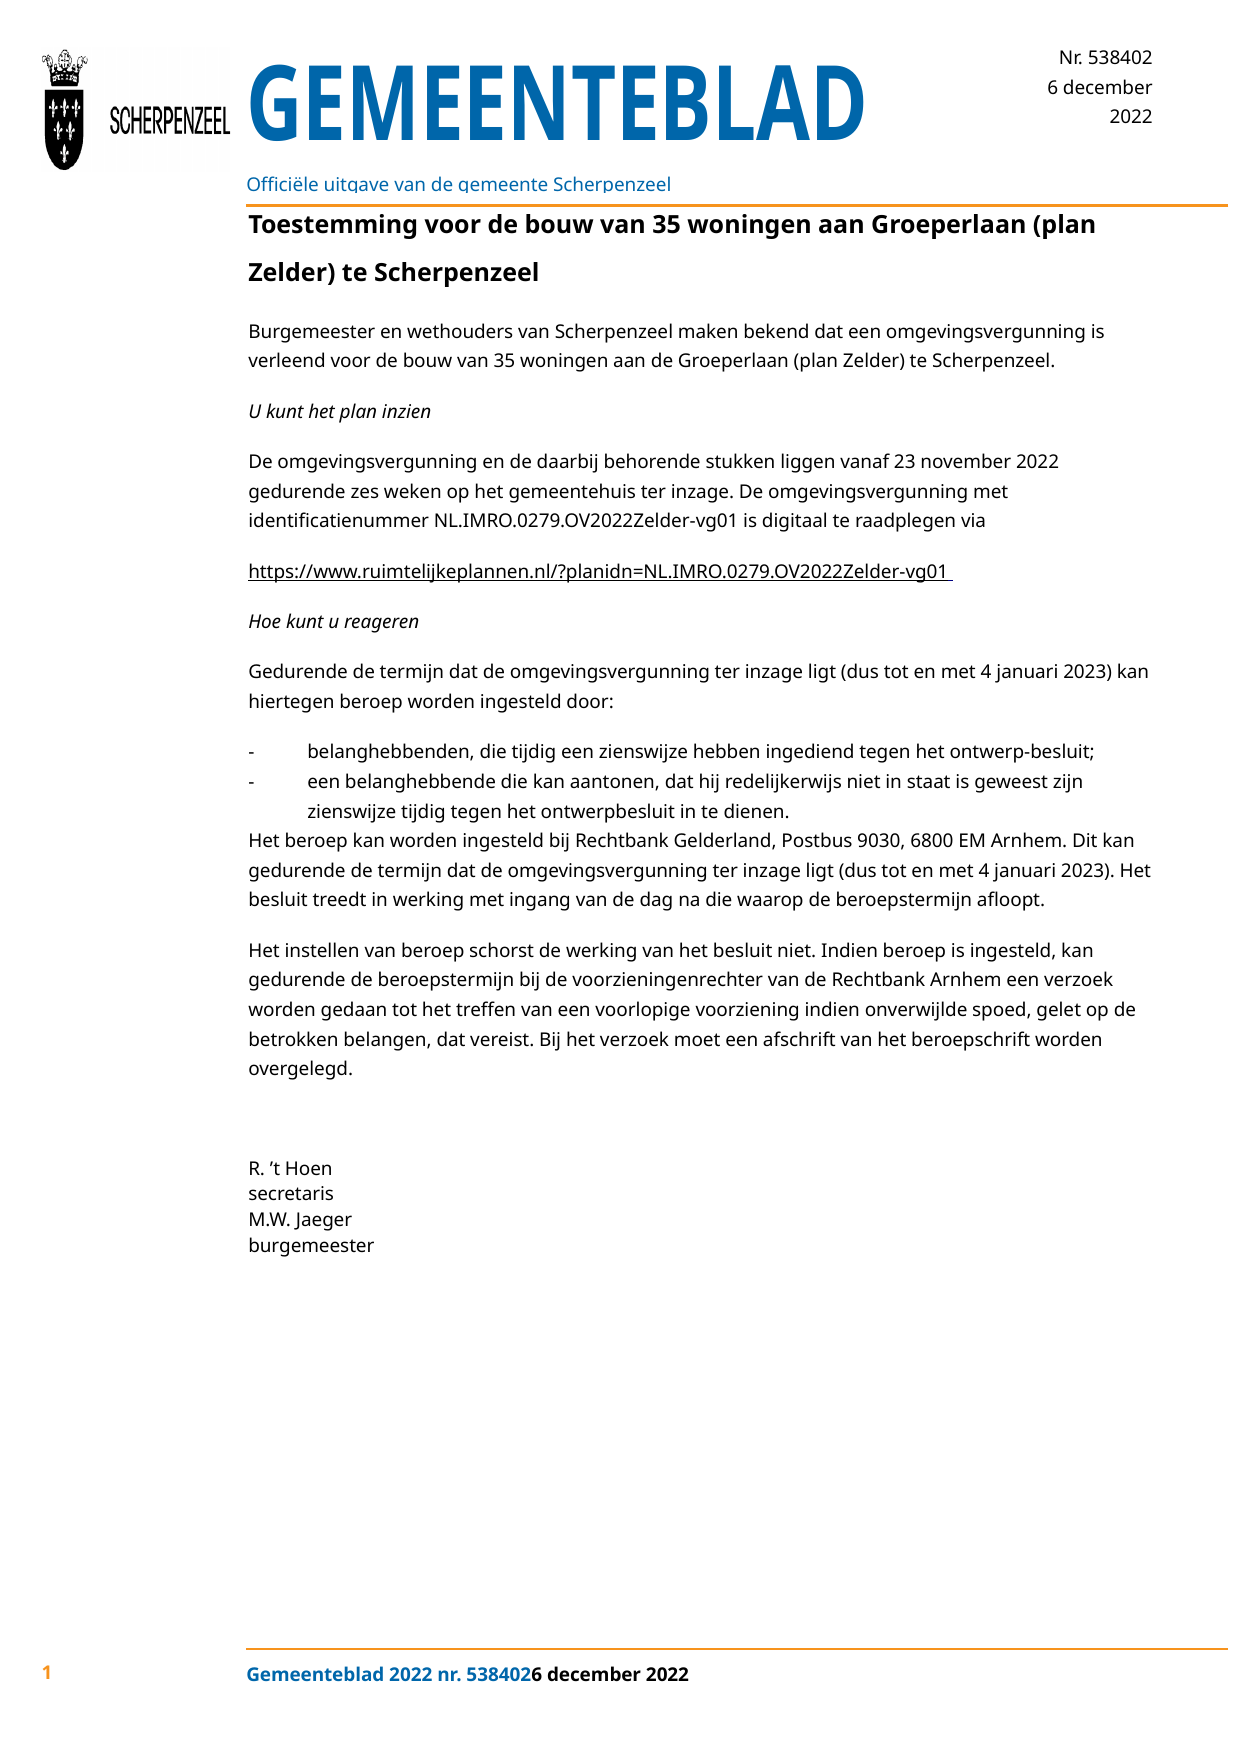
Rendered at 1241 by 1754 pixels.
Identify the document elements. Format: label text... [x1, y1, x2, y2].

text Toestemming voor de bouw van 35 woningen aan Groeperlaan (plan Zelder) te Scherpenzeel [248, 207, 1152, 288]
text M.W. Jaeger [248, 1206, 1152, 1232]
text Hoe kunt u reageren [248, 608, 1152, 634]
list belanghebbenden, die tijdig een zienswijze hebben ingediend tegen het ontwerp-besluit; [248, 739, 1152, 764]
text Het instellen van beroep schorst de werking van het besluit niet. Indien beroep is ingesteld, kan gedurende de beroepstermijn bij de voorzieningenrechter van de Rechtbank Arnhem een verzoek worden gedaan tot het treffen van een voorlopige voorziening indien onverwijlde spoed, gelet op de betrokken belangen, dat vereist. Bij het verzoek moet een afschrift van het beroepschrift worden overgelegd. [248, 937, 1152, 1081]
text Burgemeester en wethouders van Scherpenzeel maken bekend dat een omgevingsvergunning is verleend voor de bouw van 35 woningen aan de Groeperlaan (plan Zelder) te Scherpenzeel. [248, 318, 1152, 373]
list een belanghebbende die kan aantonen, dat hij redelijkerwijs niet in staat is geweest zijn zienswijze tijdig tegen het ontwerpbesluit in te dienen. [248, 768, 1152, 824]
text U kunt het plan inzien [248, 398, 1152, 424]
text Het beroep kan worden ingesteld bij Rechtbank Gelderland, Postbus 9030, 6800 EM Arnhem. Dit kan gedurende de termijn dat de omgevingsvergunning ter inzage ligt (dus tot en met 4 januari 2023). Het besluit treedt in werking met ingang van de dag na die waarop de beroepstermijn afloopt. [248, 827, 1152, 912]
text Gedurende de termijn dat de omgevingsvergunning ter inzage ligt (dus tot en met 4 januari 2023) kan hiertegen beroep worden ingesteld door: [248, 659, 1152, 714]
text R. ’t Hoen [248, 1155, 1152, 1180]
text burgemeester [248, 1232, 1152, 1258]
picture [41, 47, 231, 172]
text secretaris [248, 1180, 1152, 1206]
text De omgevingsvergunning en de daarbij behorende stukken liggen vanaf 23 november 2022 gedurende zes weken op het gemeentehuis ter inzage. De omgevingsvergunning met identificatienummer NL.IMRO.0279.OV2022Zelder-vg01 is digitaal te raadplegen via [248, 448, 1152, 533]
text https://www.ruimtelijkeplannen.nl/?planidn=NL.IMRO.0279.OV2022Zelder-vg01 [248, 558, 1152, 584]
